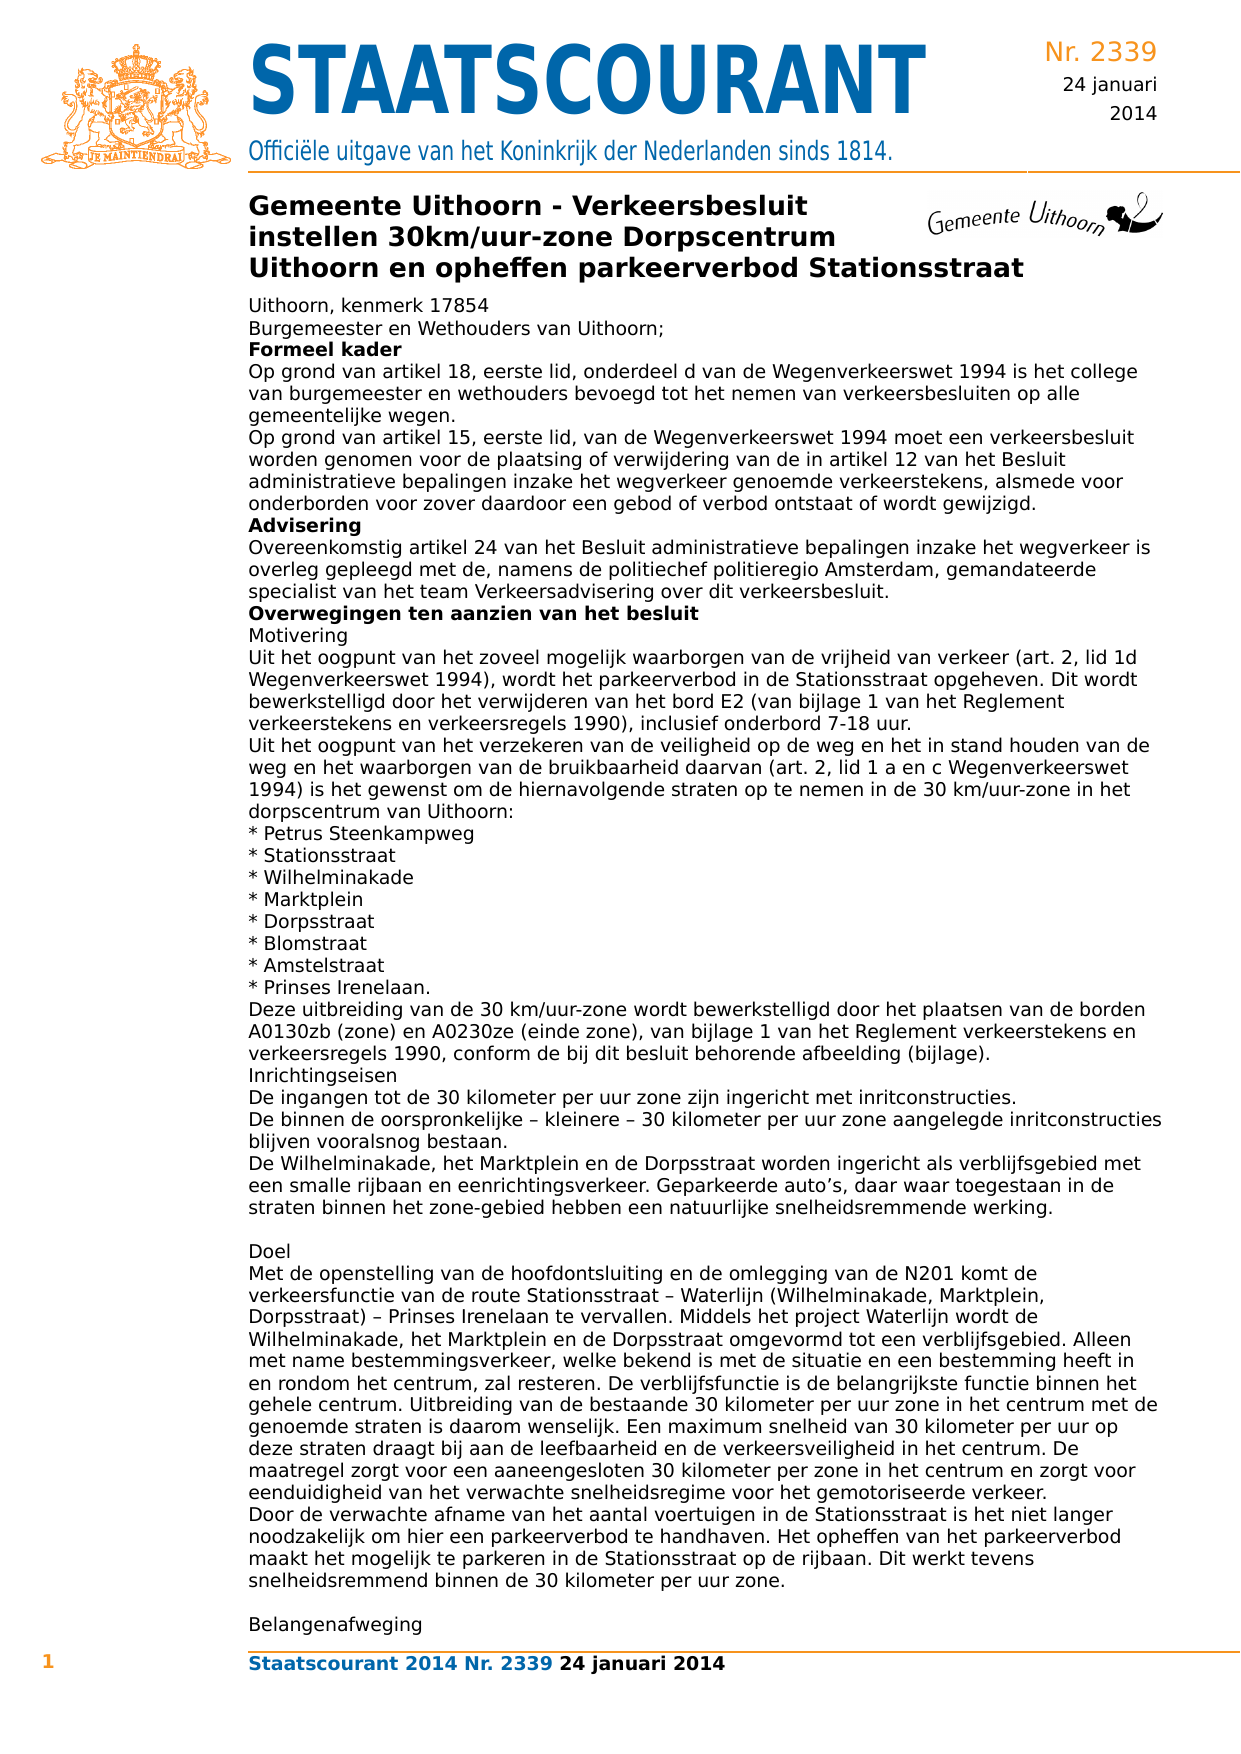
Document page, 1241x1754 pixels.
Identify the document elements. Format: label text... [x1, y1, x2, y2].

subtitle Gemeente Uithoorn - Verkeersbesluit instellen 30km/uur-zone Dorpscentrum Uithoorn en opheffen parkeerverbod Stationsstraat [248, 191, 1163, 284]
subtitle Motivering [248, 625, 1163, 647]
text Uit het oogpunt van het verzekeren van de veiligheid op de weg en het in stand houden van de weg en het waarborgen van de bruikbaarheid daarvan (art. 2, lid 1 a en c Wegenverkeerswet 1994) is het gewenst om de hiernavolgende straten op te nemen in de 30 km/uur-zone in het dorpscentrum van Uithoorn: [248, 735, 1163, 823]
text De Wilhelminakade, het Marktplein en de Dorpsstraat worden ingericht als verblijfsgebied met een smalle rijbaan en eenrichtingsverkeer. Geparkeerde auto’s, daar waar toegestaan in de straten binnen het zone-gebied hebben een natuurlijke snelheidsremmende werking. [248, 1153, 1163, 1218]
text Uithoorn, kenmerk 17854 [248, 295, 1163, 317]
text Overwegingen ten aanzien van het besluit [248, 603, 1163, 625]
text Burgemeester en Wethouders van Uithoorn; [248, 317, 1163, 339]
text Inrichtingseisen [248, 1065, 1163, 1087]
text * Dorpsstraat [248, 911, 1163, 933]
text De ingangen tot de 30 kilometer per uur zone zijn ingericht met inritconstructies. [248, 1087, 1163, 1109]
picture [41, 44, 231, 169]
subtitle Formeel kader [248, 339, 1163, 361]
text * Blomstraat [248, 933, 1163, 955]
text Overeenkomstig artikel 24 van het Besluit administratieve bepalingen inzake het wegverkeer is overleg gepleegd met de, namens de politiechef politieregio Amsterdam, gemandateerde specialist van het team Verkeersadvisering over dit verkeersbesluit. [248, 537, 1163, 603]
text Doel [248, 1241, 1163, 1262]
text * Amstelstraat [248, 955, 1163, 977]
text Uit het oogpunt van het zoveel mogelijk waarborgen van de vrijheid van verkeer (art. 2, lid 1d Wegenverkeerswet 1994), wordt het parkeerverbod in de Stationsstraat opgeheven. Dit wordt bewerkstelligd door het verwijderen van het bord E2 (van bijlage 1 van het Reglement verkeerstekens en verkeersregels 1990), inclusief onderbord 7-18 uur. [248, 647, 1163, 735]
text De binnen de oorspronkelijke – kleinere – 30 kilometer per uur zone aangelegde inritconstructies blijven vooralsnog bestaan. [248, 1109, 1163, 1153]
picture [927, 190, 1164, 238]
text * Wilhelminakade [248, 867, 1163, 889]
text Met de openstelling van de hoofdontsluiting en de omlegging van de N201 komt de verkeersfunctie van de route Stationsstraat – Waterlijn (Wilhelminakade, Marktplein, Dorpsstraat) – Prinses Irenelaan te vervallen. Middels het project Waterlijn wordt de Wilhelminakade, het Marktplein en de Dorpsstraat omgevormd tot een verblijfsgebied. Alleen met name bestemmingsverkeer, welke bekend is met de situatie en een bestemming heeft in en rondom het centrum, zal resteren. De verblijfsfunctie is de belangrijkste functie binnen het gehele centrum. Uitbreiding van de bestaande 30 kilometer per uur zone in het centrum met de genoemde straten is daarom wenselijk. Een maximum snelheid van 30 kilometer per uur op deze straten draagt bij aan de leefbaarheid en de verkeersveiligheid in het centrum. De maatregel zorgt voor een aaneengesloten 30 kilometer per zone in het centrum en zorgt voor eenduidigheid van het verwachte snelheidsregime voor het gemotoriseerde verkeer. [248, 1262, 1163, 1504]
text Op grond van artikel 18, eerste lid, onderdeel d van de Wegenverkeerswet 1994 is het college van burgemeester en wethouders bevoegd tot het nemen van verkeersbesluiten op alle gemeentelijke wegen. [248, 361, 1163, 427]
text * Petrus Steenkampweg [248, 823, 1163, 845]
text Deze uitbreiding van de 30 km/uur-zone wordt bewerkstelligd door het plaatsen van de borden A0130zb (zone) en A0230ze (einde zone), van bijlage 1 van het Reglement verkeerstekens en verkeersregels 1990, conform de bij dit besluit behorende afbeelding (bijlage). [248, 999, 1163, 1065]
text * Stationsstraat [248, 845, 1163, 867]
text * Marktplein [248, 889, 1163, 911]
text * Prinses Irenelaan. [248, 977, 1163, 999]
text Advisering [248, 515, 1163, 537]
text Door de verwachte afname van het aantal voertuigen in de Stationsstraat is het niet langer noodzakelijk om hier een parkeerverbod te handhaven. Het opheffen van het parkeerverbod maakt het mogelijk te parkeren in de Stationsstraat op de rijbaan. Dit werkt tevens snelheidsremmend binnen de 30 kilometer per uur zone. [248, 1504, 1163, 1592]
text Op grond van artikel 15, eerste lid, van de Wegenverkeerswet 1994 moet een verkeersbesluit worden genomen voor de plaatsing of verwijdering van de in artikel 12 van het Besluit administratieve bepalingen inzake het wegverkeer genoemde verkeerstekens, alsmede voor onderborden voor zover daardoor een gebod of verbod ontstaat of wordt gewijzigd. [248, 427, 1163, 515]
text Belangenafweging [248, 1614, 1163, 1636]
